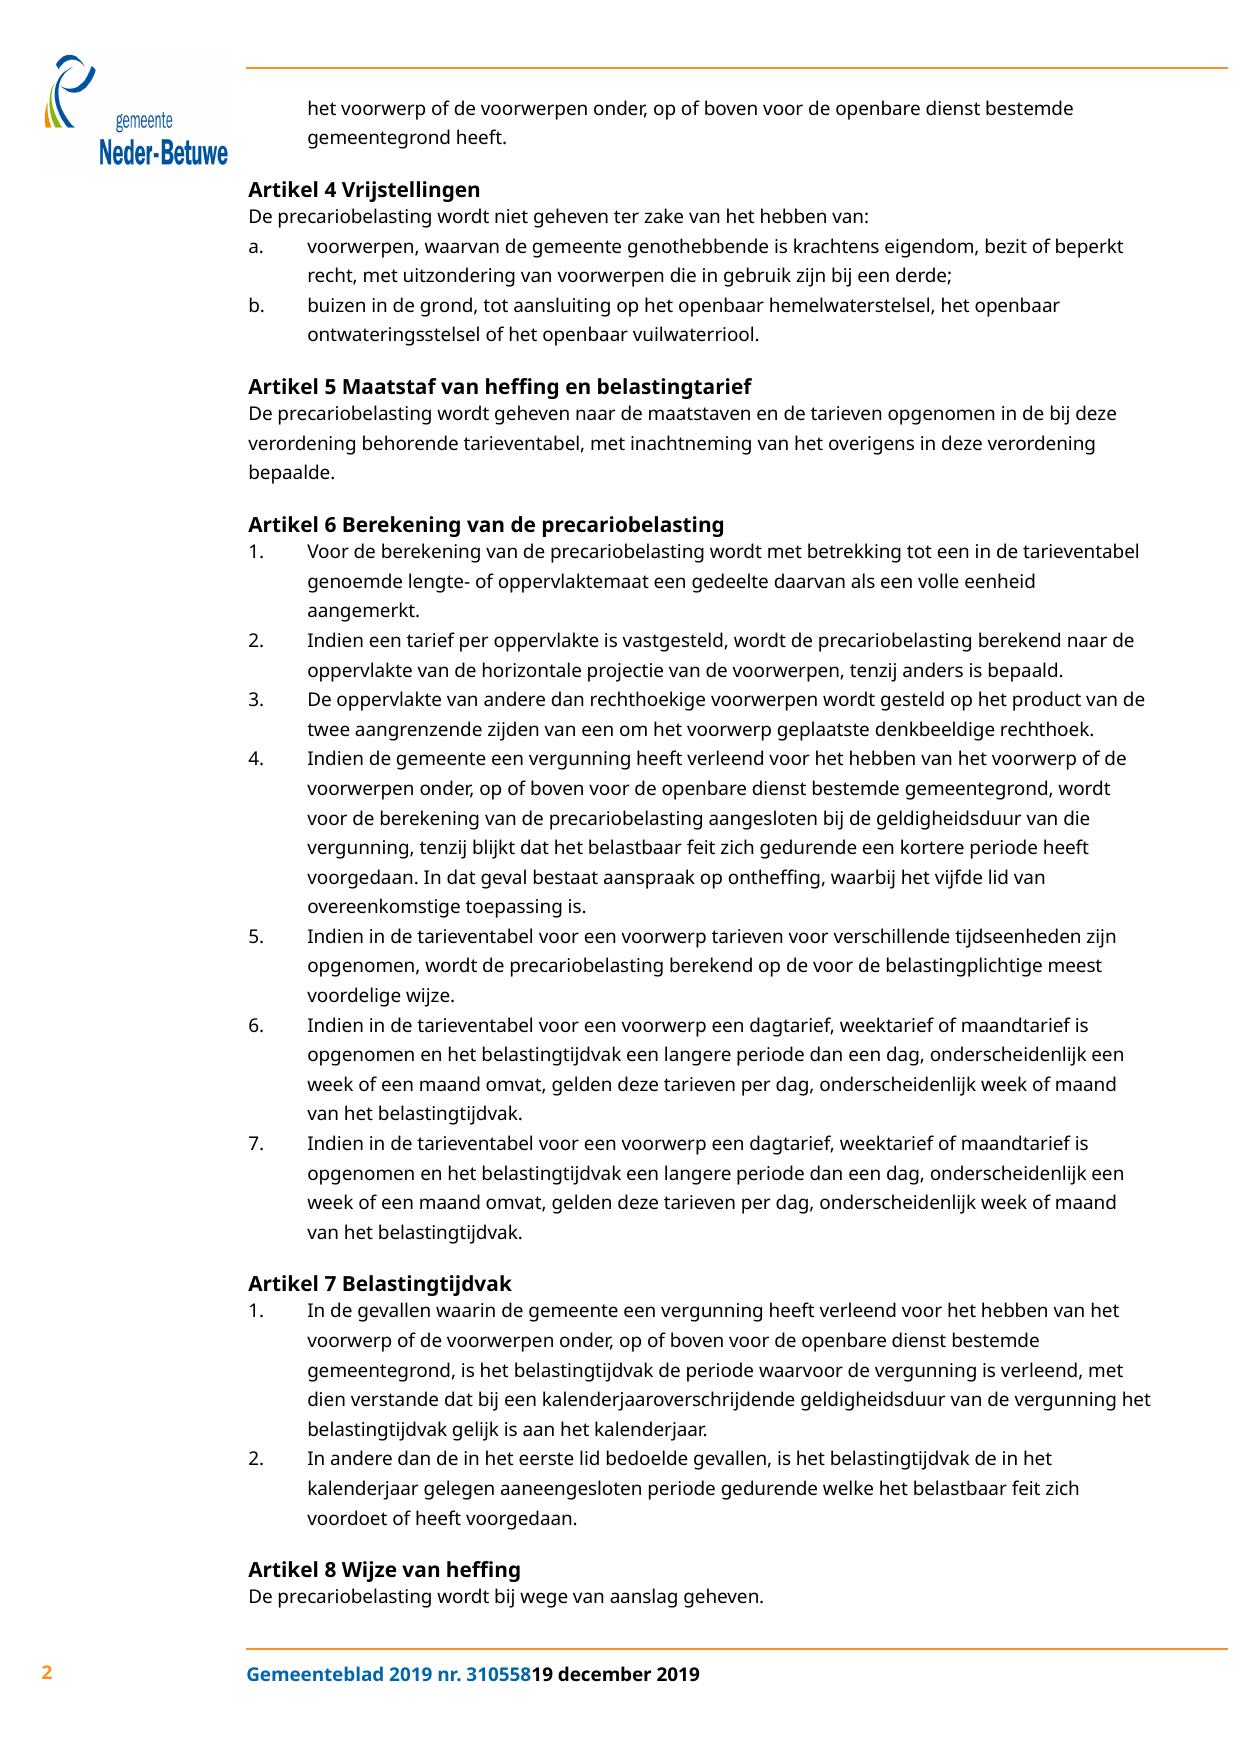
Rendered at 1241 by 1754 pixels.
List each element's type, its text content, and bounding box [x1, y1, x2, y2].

list Indien de gemeente een vergunning heeft verleend voor het hebben van het voorwerp of de voorwerpen onder, op of boven voor de openbare dienst bestemde gemeentegrond, wordt voor de berekening van de precariobelasting aangesloten bij de geldigheidsduur van die vergunning, tenzij blijkt dat het belastbaar feit zich gedurende een kortere periode heeft voorgedaan. In dat geval bestaat aanspraak op ontheffing, waarbij het vijfde lid van overeenkomstige toepassing is. [248, 746, 1152, 919]
text Artikel 8 Wijze van heffing [248, 1555, 1152, 1584]
list Indien in de tarieventabel voor een voorwerp tarieven voor verschillende tijdseenheden zijn opgenomen, wordt de precariobelasting berekend op de voor de belastingplichtige meest voordelige wijze. [248, 923, 1152, 1008]
text De precariobelasting wordt niet geheven ter zake van het hebben van: [248, 203, 1152, 229]
text De precariobelasting wordt bij wege van aanslag geheven. [248, 1584, 1152, 1609]
list Indien in de tarieventabel voor een voorwerp een dagtarief, weektarief of maandtarief is opgenomen en het belastingtijdvak een langere periode dan een dag, onderscheidenlijk een week of een maand omvat, gelden deze tarieven per dag, onderscheidenlijk week of maand van het belastingtijdvak. [248, 1130, 1152, 1244]
list Voor de berekening van de precariobelasting wordt met betrekking tot een in de tarieventabel genoemde lengte- of oppervlaktemaat een gedeelte daarvan als een volle eenheid aangemerkt. [248, 538, 1152, 623]
text De precariobelasting wordt geheven naar de maatstaven en de tarieven opgenomen in de bij deze verordening behorende tarieventabel, met inachtneming van het overigens in deze verordening bepaalde. [248, 400, 1152, 485]
text Artikel 4 Vrijstellingen [248, 175, 1152, 203]
list Indien een tarief per oppervlakte is vastgesteld, wordt de precariobelasting berekend naar de oppervlakte van de horizontale projectie van de voorwerpen, tenzij anders is bepaald. [248, 627, 1152, 682]
list De oppervlakte van andere dan rechthoekige voorwerpen wordt gesteld op het product van de twee aangrenzende zijden van een om het voorwerp geplaatste denkbeeldige rechthoek. [248, 686, 1152, 742]
list het voorwerp of de voorwerpen onder, op of boven voor de openbare dienst bestemde gemeentegrond heeft. [248, 95, 1152, 150]
text Artikel 6 Berekening van de precariobelasting [248, 510, 1152, 538]
list In de gevallen waarin de gemeente een vergunning heeft verleend voor het hebben van het voorwerp of de voorwerpen onder, op of boven voor de openbare dienst bestemde gemeentegrond, is het belastingtijdvak de periode waarvoor de vergunning is verleend, met dien verstande dat bij een kalenderjaaroverschrijdende geldigheidsduur van de vergunning het belastingtijdvak gelijk is aan het kalenderjaar. [248, 1298, 1152, 1442]
text Artikel 5 Maatstaf van heffing en belastingtarief [248, 372, 1152, 400]
list buizen in de grond, tot aansluiting op het openbaar hemelwaterstelsel, het openbaar ontwateringsstelsel of het openbaar vuilwaterriool. [248, 292, 1152, 347]
text Artikel 7 Belastingtijdvak [248, 1269, 1152, 1298]
list voorwerpen, waarvan de gemeente genothebbende is krachtens eigendom, bezit of beperkt recht, met uitzondering van voorwerpen die in gebruik zijn bij een derde; [248, 233, 1152, 288]
list In andere dan de in het eerste lid bedoelde gevallen, is het belastingtijdvak de in het kalenderjaar gelegen aaneengesloten periode gedurende welke het belastbaar feit zich voordoet of heeft voorgedaan. [248, 1446, 1152, 1531]
list Indien in de tarieventabel voor een voorwerp een dagtarief, weektarief of maandtarief is opgenomen en het belastingtijdvak een langere periode dan een dag, onderscheidenlijk een week of een maand omvat, gelden deze tarieven per dag, onderscheidenlijk week of maand van het belastingtijdvak. [248, 1012, 1152, 1126]
picture [41, 47, 231, 172]
